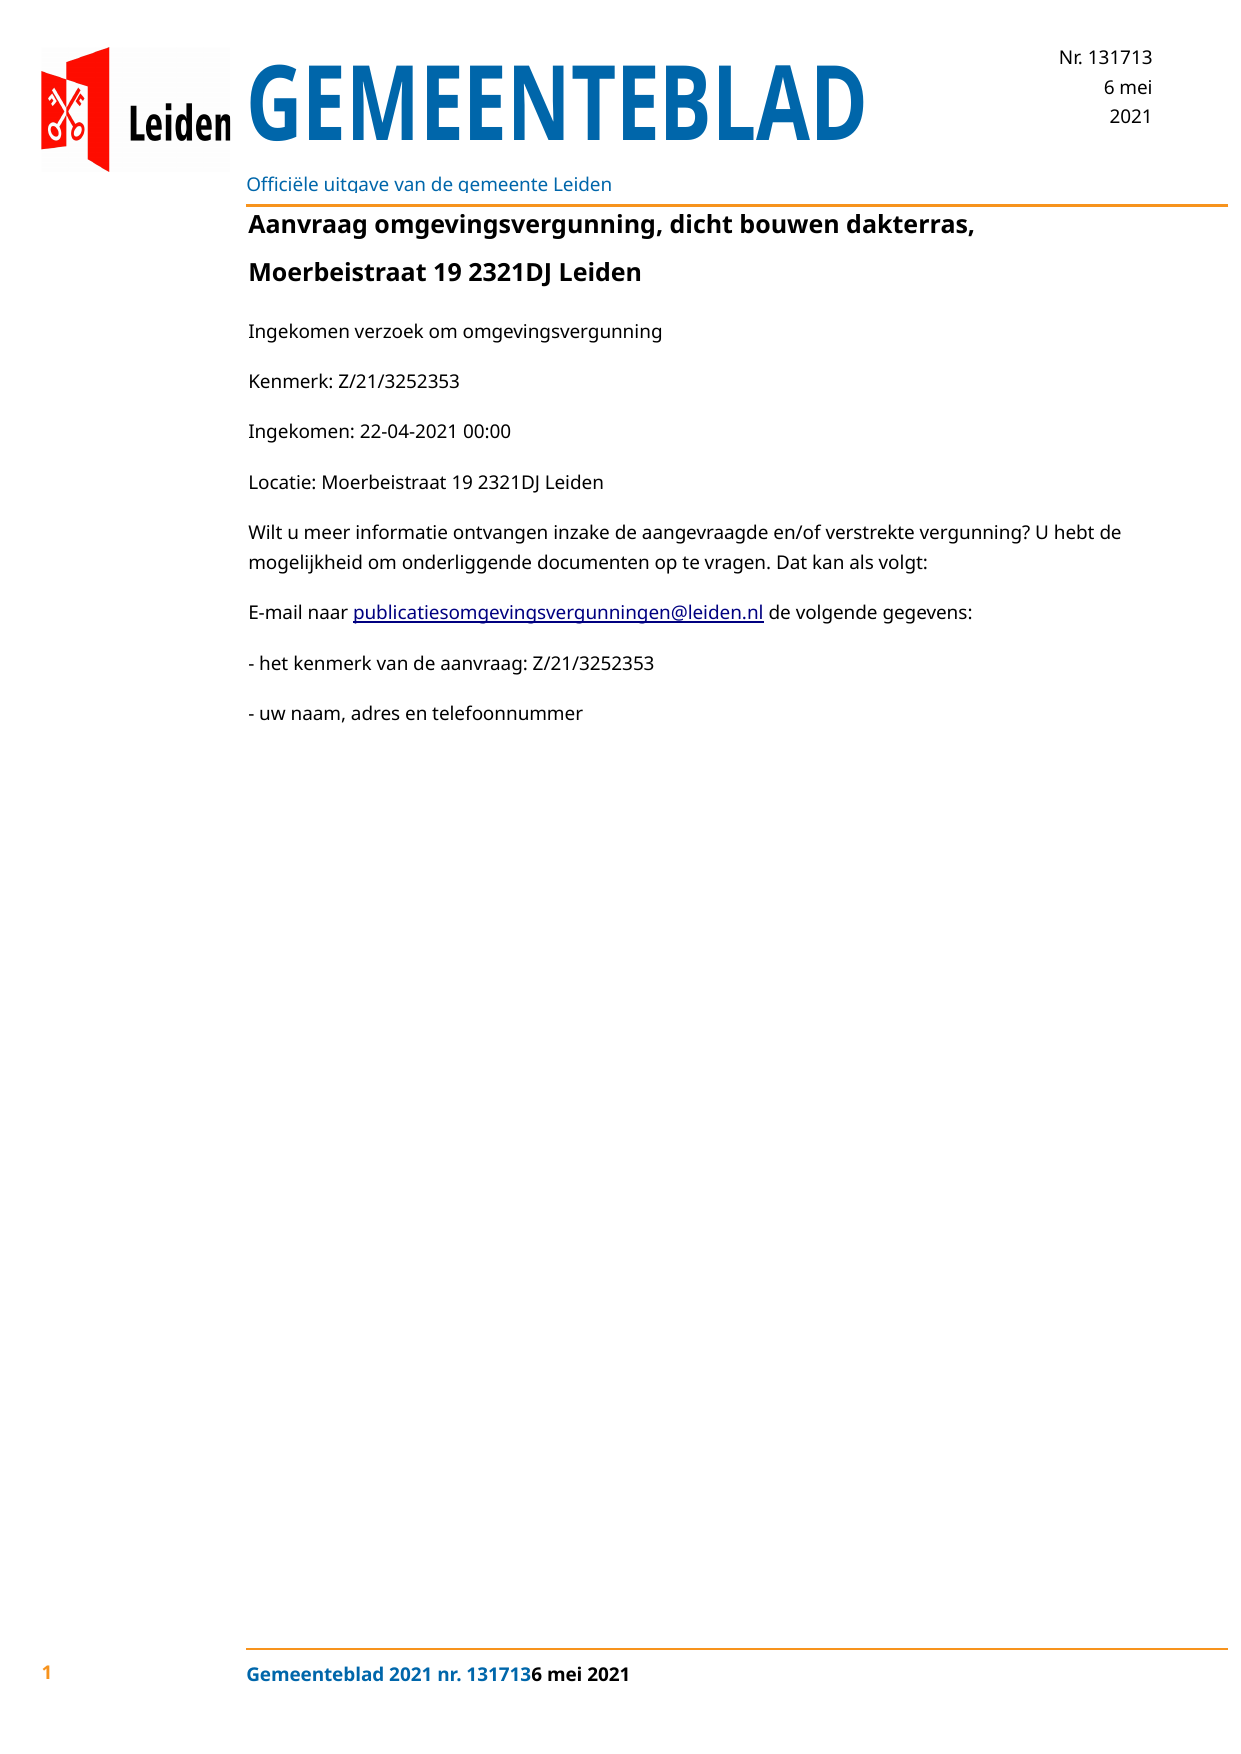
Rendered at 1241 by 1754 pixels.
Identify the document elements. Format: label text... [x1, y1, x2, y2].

text Kenmerk: Z/21/3252353 [248, 368, 1152, 394]
text Ingekomen: 22-04-2021 00:00 [248, 419, 1152, 444]
text - uw naam, adres en telefoonnummer [248, 700, 1152, 726]
text - het kenmerk van de aanvraag: Z/21/3252353 [248, 650, 1152, 676]
text E-mail naar publicatiesomgevingsvergunningen@leiden.nl de volgende gegevens: [248, 599, 1152, 625]
text Wilt u meer informatie ontvangen inzake de aangevraagde en/of verstrekte vergunning? U hebt de mogelijkheid om onderliggende documenten op te vragen. Dat kan als volgt: [248, 519, 1152, 575]
text Ingekomen verzoek om omgevingsvergunning [248, 318, 1152, 344]
text Locatie: Moerbeistraat 19 2321DJ Leiden [248, 469, 1152, 495]
text Aanvraag omgevingsvergunning, dicht bouwen dakterras, Moerbeistraat 19 2321DJ Leiden [248, 207, 1152, 288]
picture [41, 47, 231, 172]
